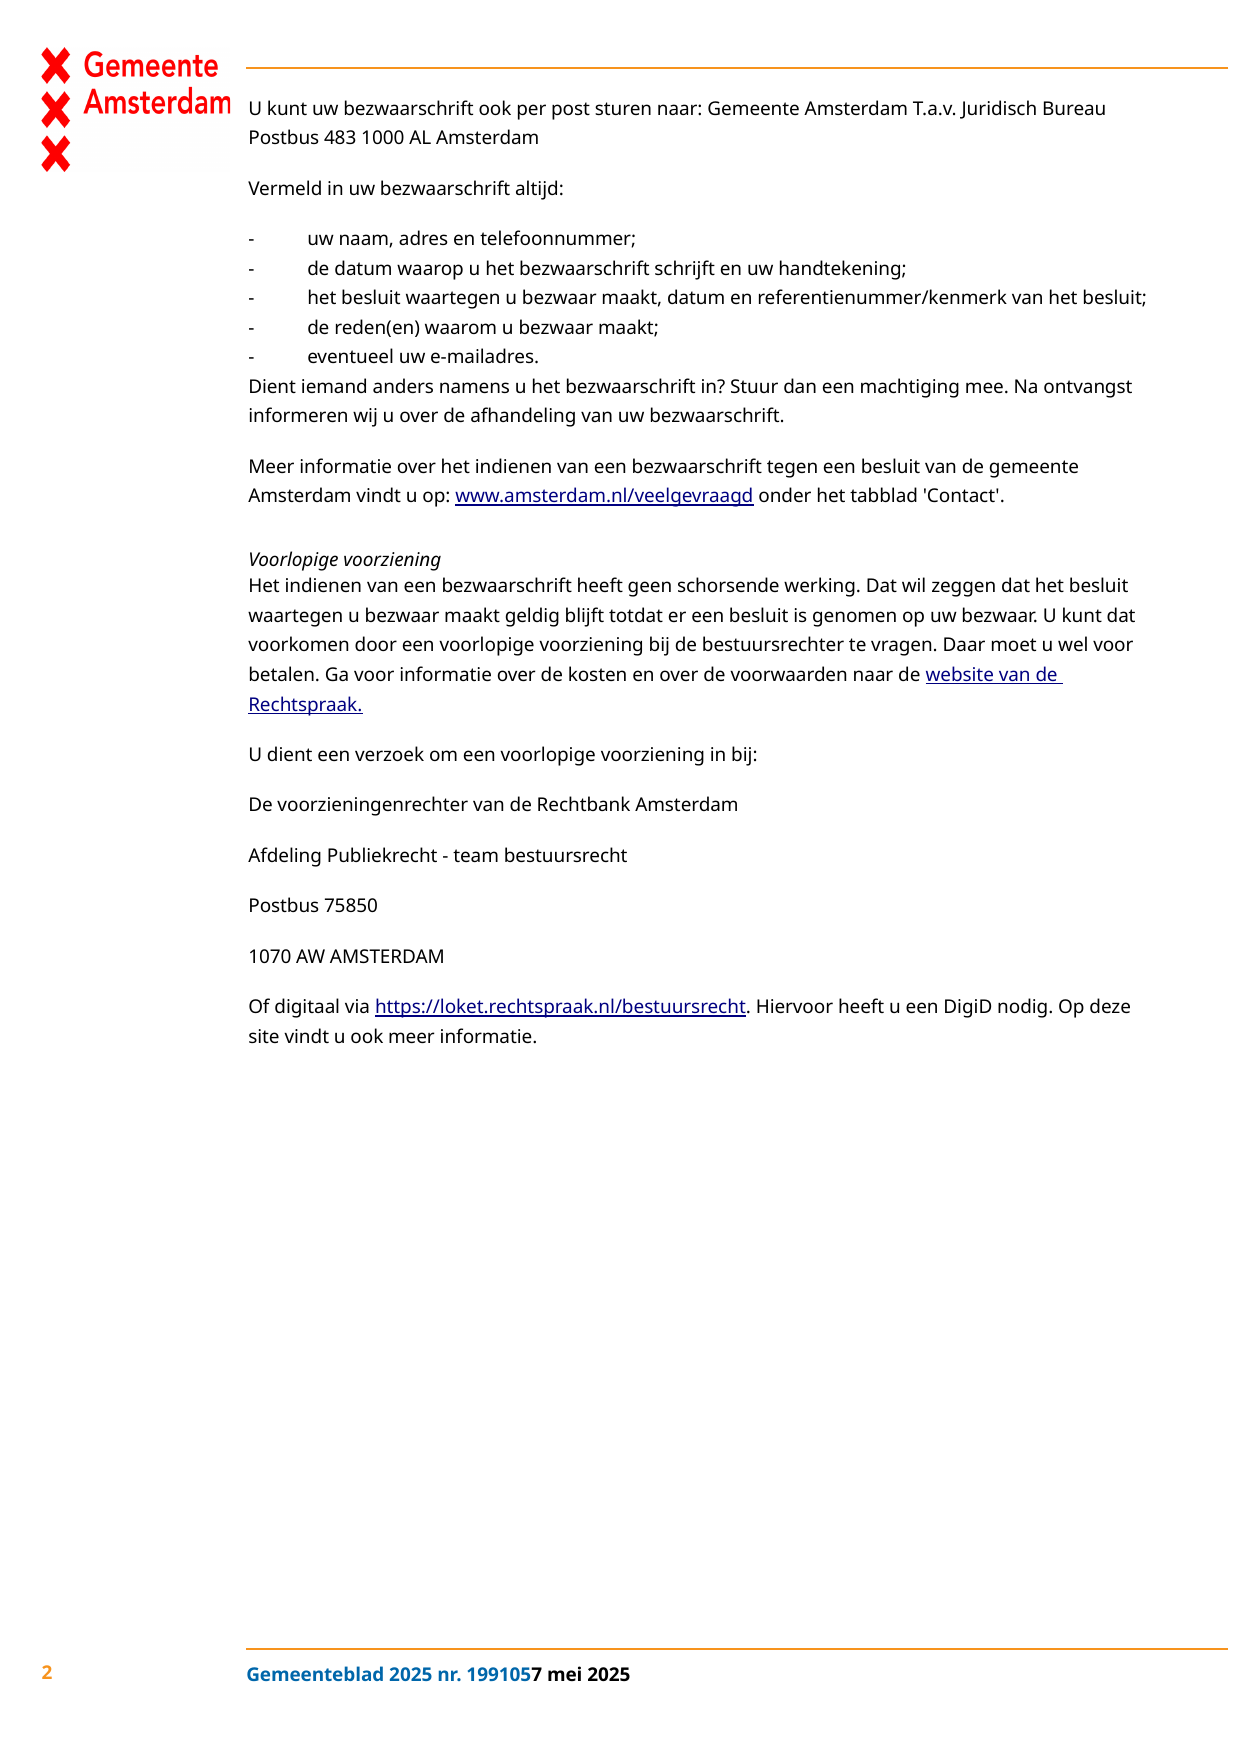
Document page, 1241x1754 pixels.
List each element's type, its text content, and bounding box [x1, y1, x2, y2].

list eventueel uw e-mailadres. [248, 343, 1152, 369]
text Vermeld in uw bezwaarschrift altijd: [248, 175, 1152, 201]
text De voorzieningenrechter van de Rechtbank Amsterdam [248, 792, 1152, 817]
text Of digitaal via https://loket.rechtspraak.nl/bestuursrecht. Hiervoor heeft u een DigiD nodig. Op deze site vindt u ook meer informatie. [248, 993, 1152, 1048]
list de datum waarop u het bezwaarschrift schrijft en uw handtekening; [248, 255, 1152, 281]
text U dient een verzoek om een voorlopige voorziening in bij: [248, 741, 1152, 767]
text Meer informatie over het indienen van een bezwaarschrift tegen een besluit van de gemeente Amsterdam vindt u op: www.amsterdam.nl/veelgevraagd onder het tabblad 'Contact'. [248, 453, 1152, 508]
text Postbus 75850 [248, 892, 1152, 918]
text Afdeling Publiekrecht - team bestuursrecht [248, 842, 1152, 868]
list het besluit waartegen u bezwaar maakt, datum en referentienummer/kenmerk van het besluit; [248, 284, 1152, 310]
list uw naam, adres en telefoonnummer; [248, 225, 1152, 251]
text Het indienen van een bezwaarschrift heeft geen schorsende werking. Dat wil zeggen dat het besluit waartegen u bezwaar maakt geldig blijft totdat er een besluit is genomen op uw bezwaar. U kunt dat voorkomen door een voorlopige voorziening bij de bestuursrechter te vragen. Daar moet u wel voor betalen. Ga voor informatie over de kosten en over de voorwaarden naar de website van de Rechtspraak. [248, 572, 1152, 716]
text Dient iemand anders namens u het bezwaarschrift in? Stuur dan een machtiging mee. Na ontvangst informeren wij u over de afhandeling van uw bezwaarschrift. [248, 373, 1152, 428]
text U kunt uw bezwaarschrift ook per post sturen naar: Gemeente Amsterdam T.a.v. Juridisch Bureau Postbus 483 1000 AL Amsterdam [248, 95, 1152, 150]
text Voorlopige voorziening [248, 547, 1152, 572]
picture [41, 47, 231, 172]
text 1070 AW AMSTERDAM [248, 943, 1152, 968]
list de reden(en) waarom u bezwaar maakt; [248, 314, 1152, 340]
